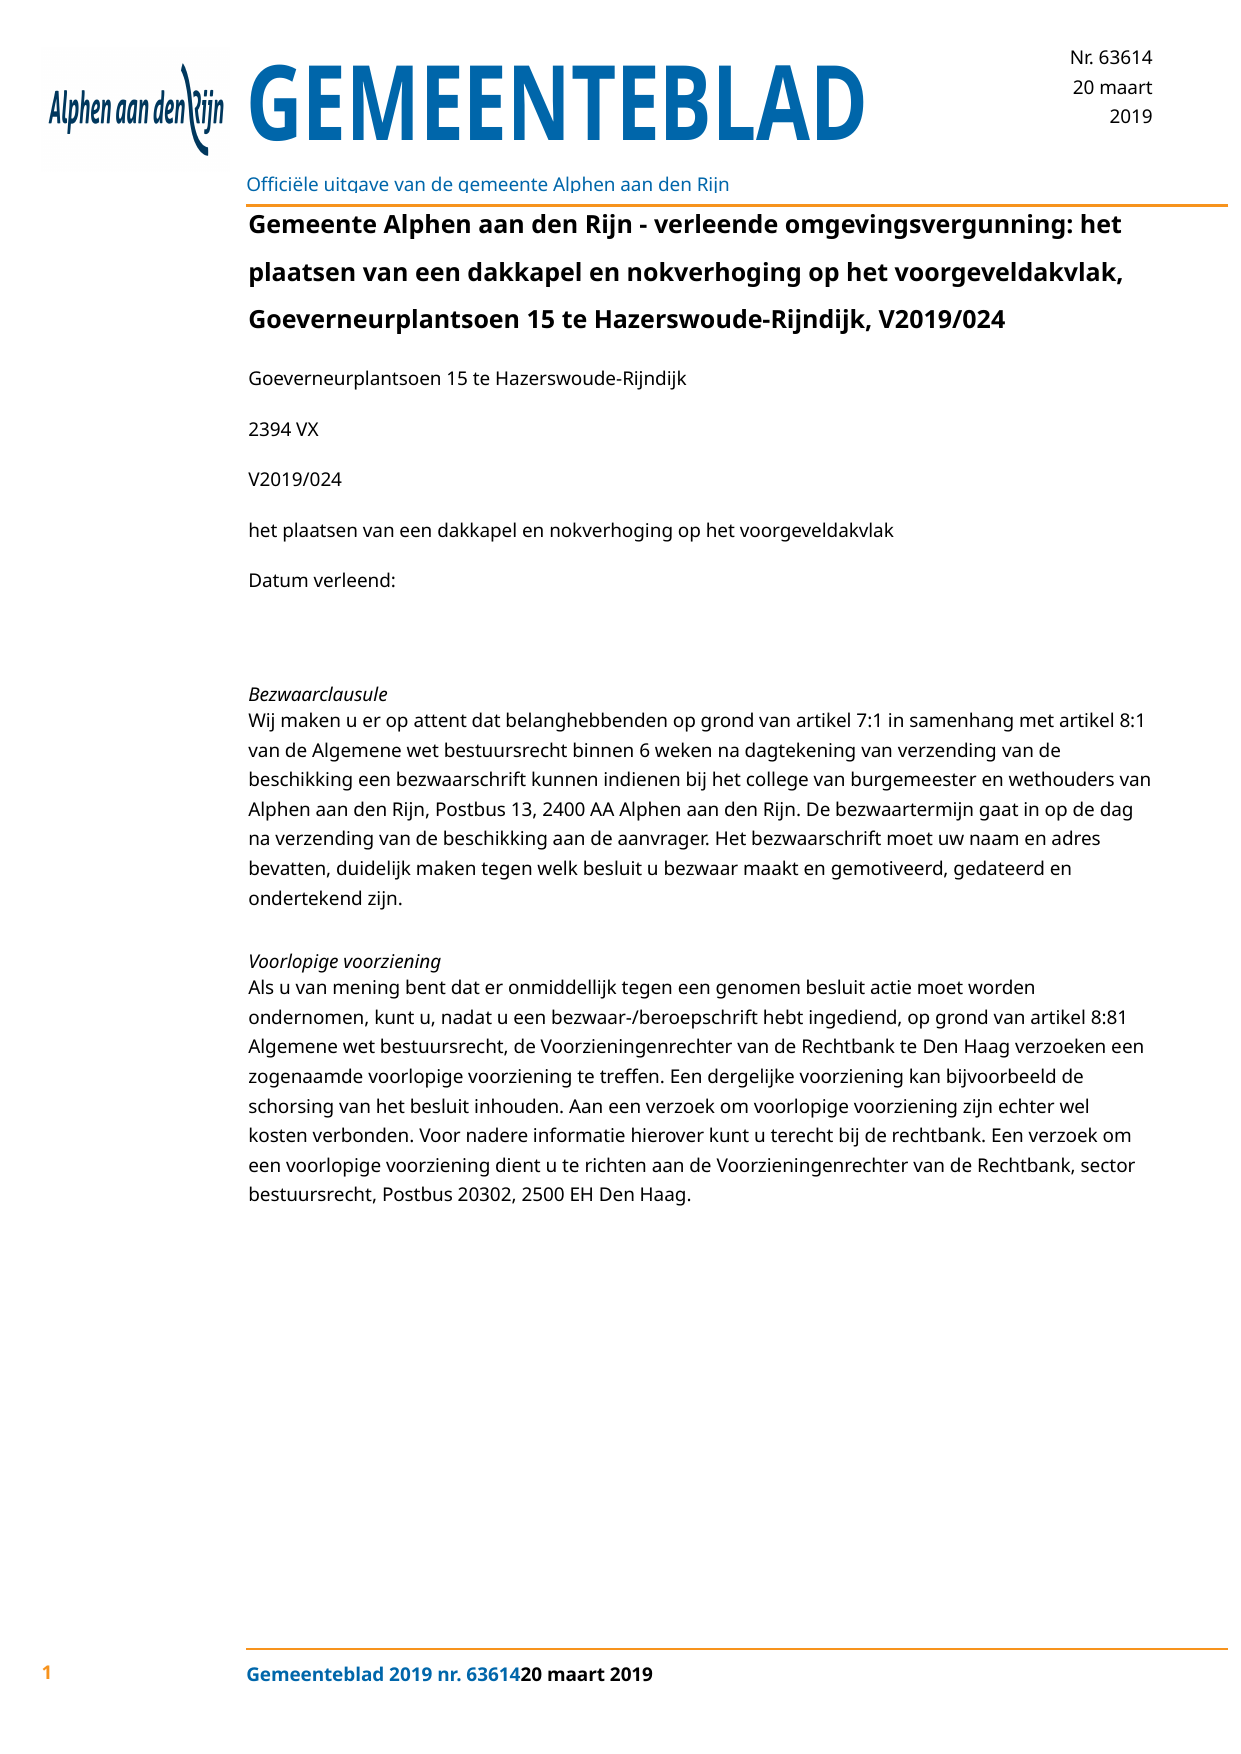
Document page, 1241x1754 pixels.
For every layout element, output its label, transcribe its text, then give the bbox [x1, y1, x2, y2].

text Als u van mening bent dat er onmiddellijk tegen een genomen besluit actie moet worden ondernomen, kunt u, nadat u een bezwaar-/beroepschrift hebt ingediend, op grond van artikel 8:81 Algemene wet bestuursrecht, de Voorzieningenrechter van de Rechtbank te Den Haag verzoeken een zogenaamde voorlopige voorziening te treffen. Een dergelijke voorziening kan bijvoorbeeld de schorsing van het besluit inhouden. Aan een verzoek om voorlopige voorziening zijn echter wel kosten verbonden. Voor nadere informatie hierover kunt u terecht bij de rechtbank. Een verzoek om een voorlopige voorziening dient u te richten aan de Voorzieningenrechter van de Rechtbank, sector bestuursrecht, Postbus 20302, 2500 EH Den Haag. [248, 974, 1152, 1207]
text Datum verleend: [248, 567, 1152, 593]
text V2019/024 [248, 466, 1152, 492]
picture [41, 47, 231, 172]
text Gemeente Alphen aan den Rijn - verleende omgevingsvergunning: het plaatsen van een dakkapel en nokverhoging op het voorgeveldakvlak, Goeverneurplantsoen 15 te Hazerswoude-Rijndijk, V2019/024 [248, 207, 1152, 336]
text Goeverneurplantsoen 15 te Hazerswoude-Rijndijk [248, 366, 1152, 391]
text 2394 VX [248, 416, 1152, 442]
text het plaatsen van een dakkapel en nokverhoging op het voorgeveldakvlak [248, 517, 1152, 542]
text Bezwaarclausule [248, 682, 1152, 707]
text Voorlopige voorziening [248, 949, 1152, 974]
text Wij maken u er op attent dat belanghebbenden op grond van artikel 7:1 in samenhang met artikel 8:1 van de Algemene wet bestuursrecht binnen 6 weken na dagtekening van verzending van de beschikking een bezwaarschrift kunnen indienen bij het college van burgemeester en wethouders van Alphen aan den Rijn, Postbus 13, 2400 AA Alphen aan den Rijn. De bezwaartermijn gaat in op de dag na verzending van de beschikking aan de aanvrager. Het bezwaarschrift moet uw naam en adres bevatten, duidelijk maken tegen welk besluit u bezwaar maakt en gemotiveerd, gedateerd en ondertekend zijn. [248, 707, 1152, 911]
